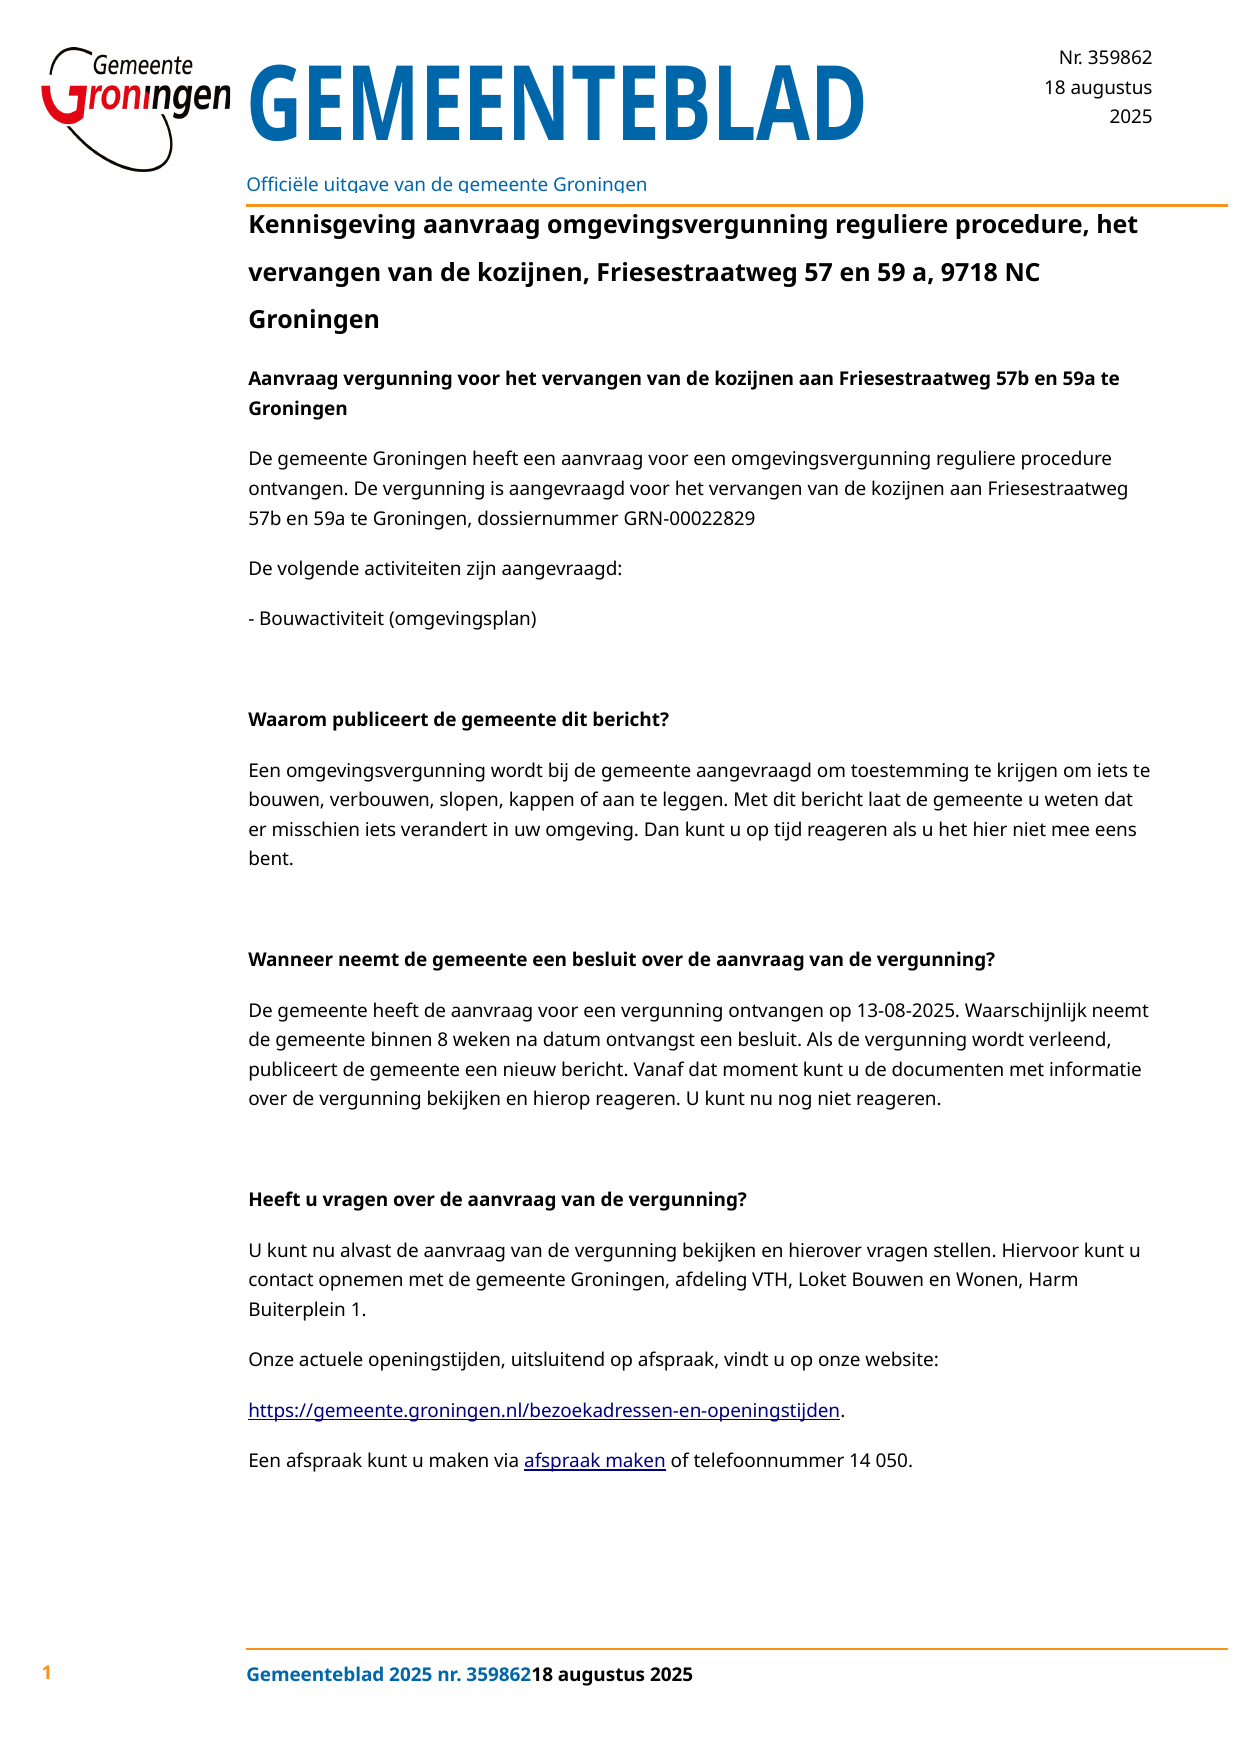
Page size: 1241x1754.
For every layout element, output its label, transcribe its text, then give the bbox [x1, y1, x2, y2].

text De gemeente heeft de aanvraag voor een vergunning ontvangen op 13-08-2025. Waarschijnlijk neemt de gemeente binnen 8 weken na datum ontvangst een besluit. Als de vergunning wordt verleend, publiceert de gemeente een nieuw bericht. Vanaf dat moment kunt u de documenten met informatie over de vergunning bekijken en hierop reageren. U kunt nu nog niet reageren. [248, 997, 1152, 1111]
text Aanvraag vergunning voor het vervangen van de kozijnen aan Friesestraatweg 57b en 59a te Groningen [248, 366, 1152, 421]
text Heeft u vragen over de aanvraag van de vergunning? [248, 1186, 1152, 1212]
text - Bouwactiviteit (omgevingsplan) [248, 606, 1152, 631]
picture [41, 47, 231, 172]
text Waarom publiceert de gemeente dit bericht? [248, 706, 1152, 732]
text De gemeente Groningen heeft een aanvraag voor een omgevingsvergunning reguliere procedure ontvangen. De vergunning is aangevraagd voor het vervangen van de kozijnen aan Friesestraatweg 57b en 59a te Groningen, dossiernummer GRN-00022829 [248, 446, 1152, 530]
text Een afspraak kunt u maken via afspraak maken of telefoonnummer 14 050. [248, 1447, 1152, 1473]
text Onze actuele openingstijden, uitsluitend op afspraak, vindt u op onze website: [248, 1346, 1152, 1372]
text Een omgevingsvergunning wordt bij de gemeente aangevraagd om toestemming te krijgen om iets te bouwen, verbouwen, slopen, kappen of aan te leggen. Met dit bericht laat de gemeente u weten dat er misschien iets verandert in uw omgeving. Dan kunt u op tijd reageren als u het hier niet mee eens bent. [248, 757, 1152, 871]
text Kennisgeving aanvraag omgevingsvergunning reguliere procedure, het vervangen van de kozijnen, Friesestraatweg 57 en 59 a, 9718 NC Groningen [248, 207, 1152, 336]
text Wanneer neemt de gemeente een besluit over de aanvraag van de vergunning? [248, 946, 1152, 972]
text De volgende activiteiten zijn aangevraagd: [248, 555, 1152, 581]
text U kunt nu alvast de aanvraag van de vergunning bekijken en hierover vragen stellen. Hiervoor kunt u contact opnemen met de gemeente Groningen, afdeling VTH, Loket Bouwen en Wonen, Harm Buiterplein 1. [248, 1237, 1152, 1322]
text https://gemeente.groningen.nl/bezoekadressen-en-openingstijden. [248, 1397, 1152, 1422]
